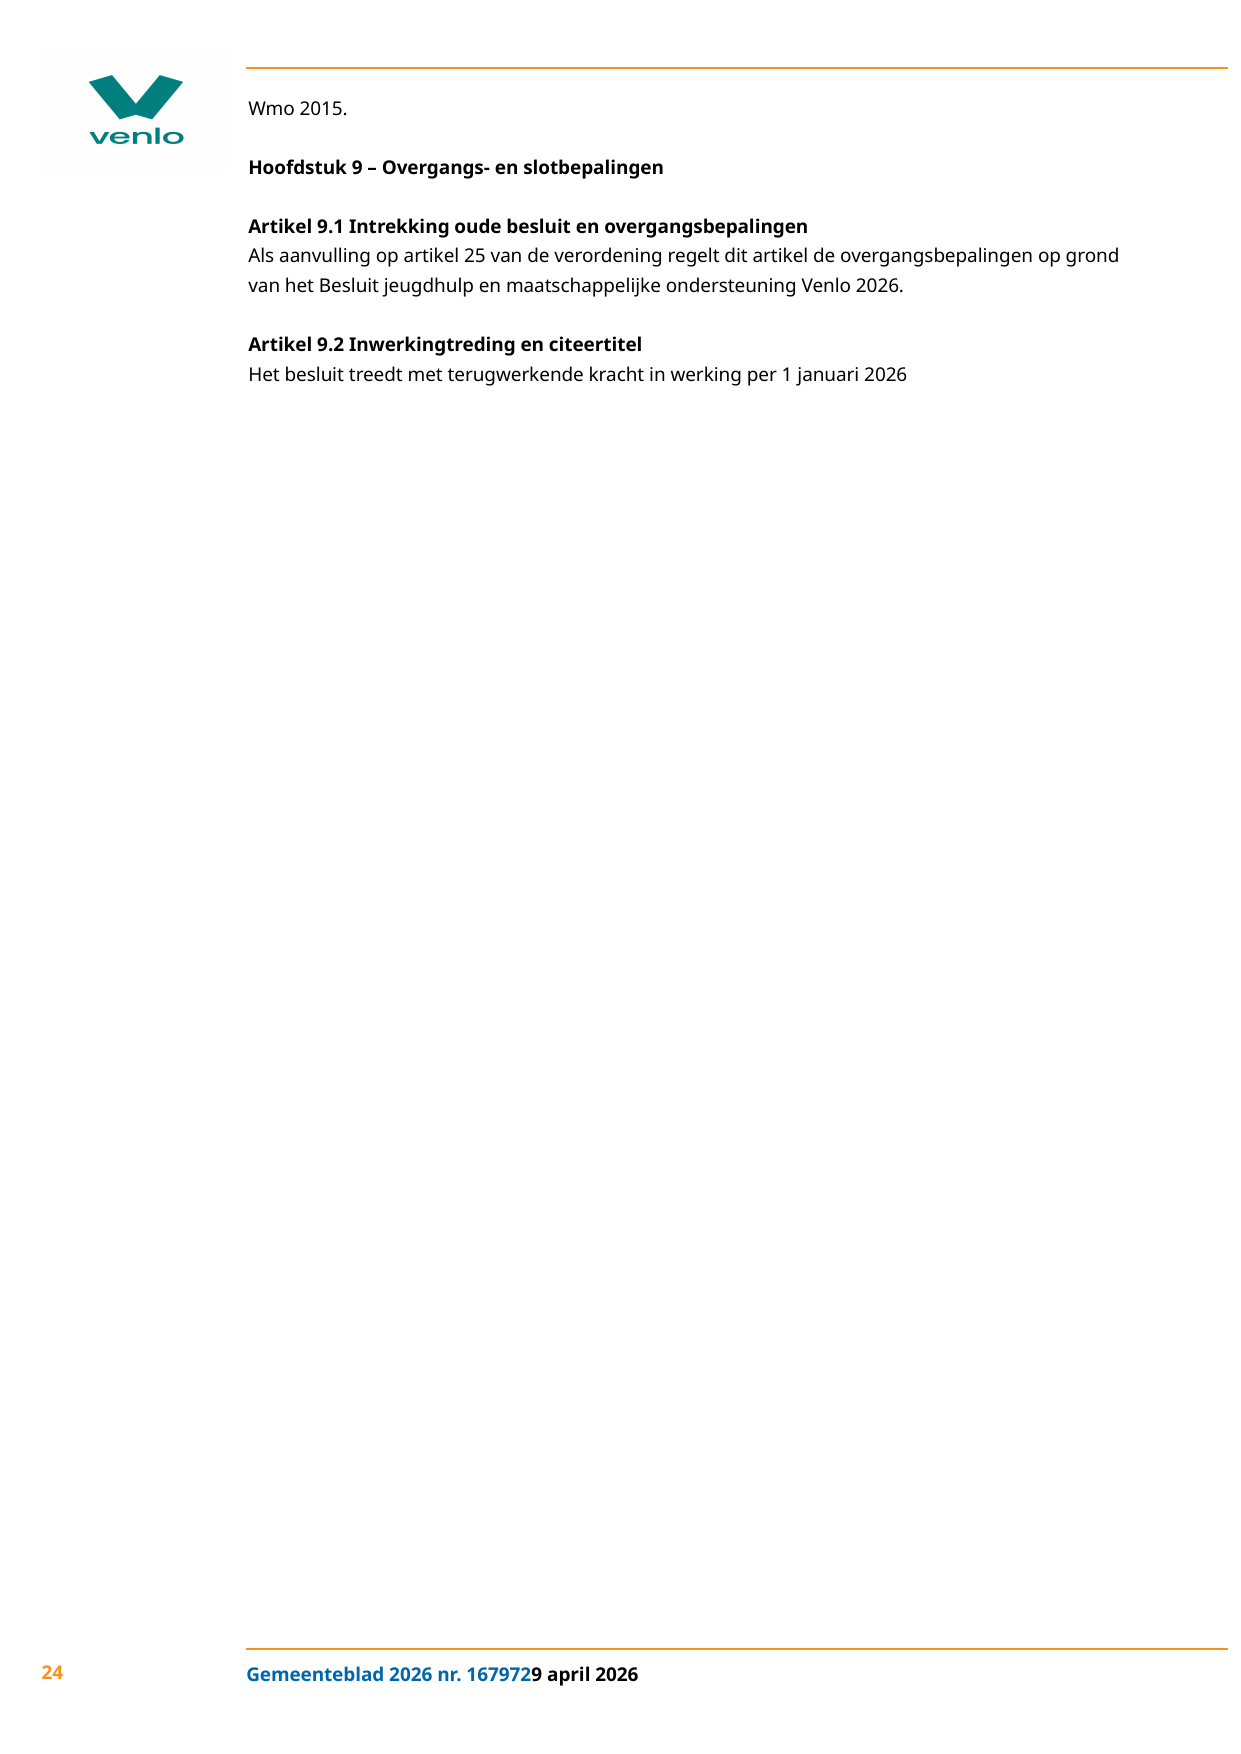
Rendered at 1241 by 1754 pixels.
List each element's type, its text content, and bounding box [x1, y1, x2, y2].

text Als aanvulling op artikel 25 van de verordening regelt dit artikel de overgangsbepalingen op grond van het Besluit jeugdhulp en maatschappelijke ondersteuning Venlo 2026. [248, 243, 1152, 298]
picture [41, 47, 231, 172]
text Artikel 9.2 Inwerkingtreding en citeertitel [248, 331, 1152, 357]
text Artikel 9.1 Intrekking oude besluit en overgangsbepalingen [248, 213, 1152, 239]
text Wmo 2015. [248, 95, 1152, 121]
text Het besluit treedt met terugwerkende kracht in werking per 1 januari 2026 [248, 361, 1152, 387]
text Hoofdstuk 9 – Overgangs- en slotbepalingen [248, 154, 1152, 180]
